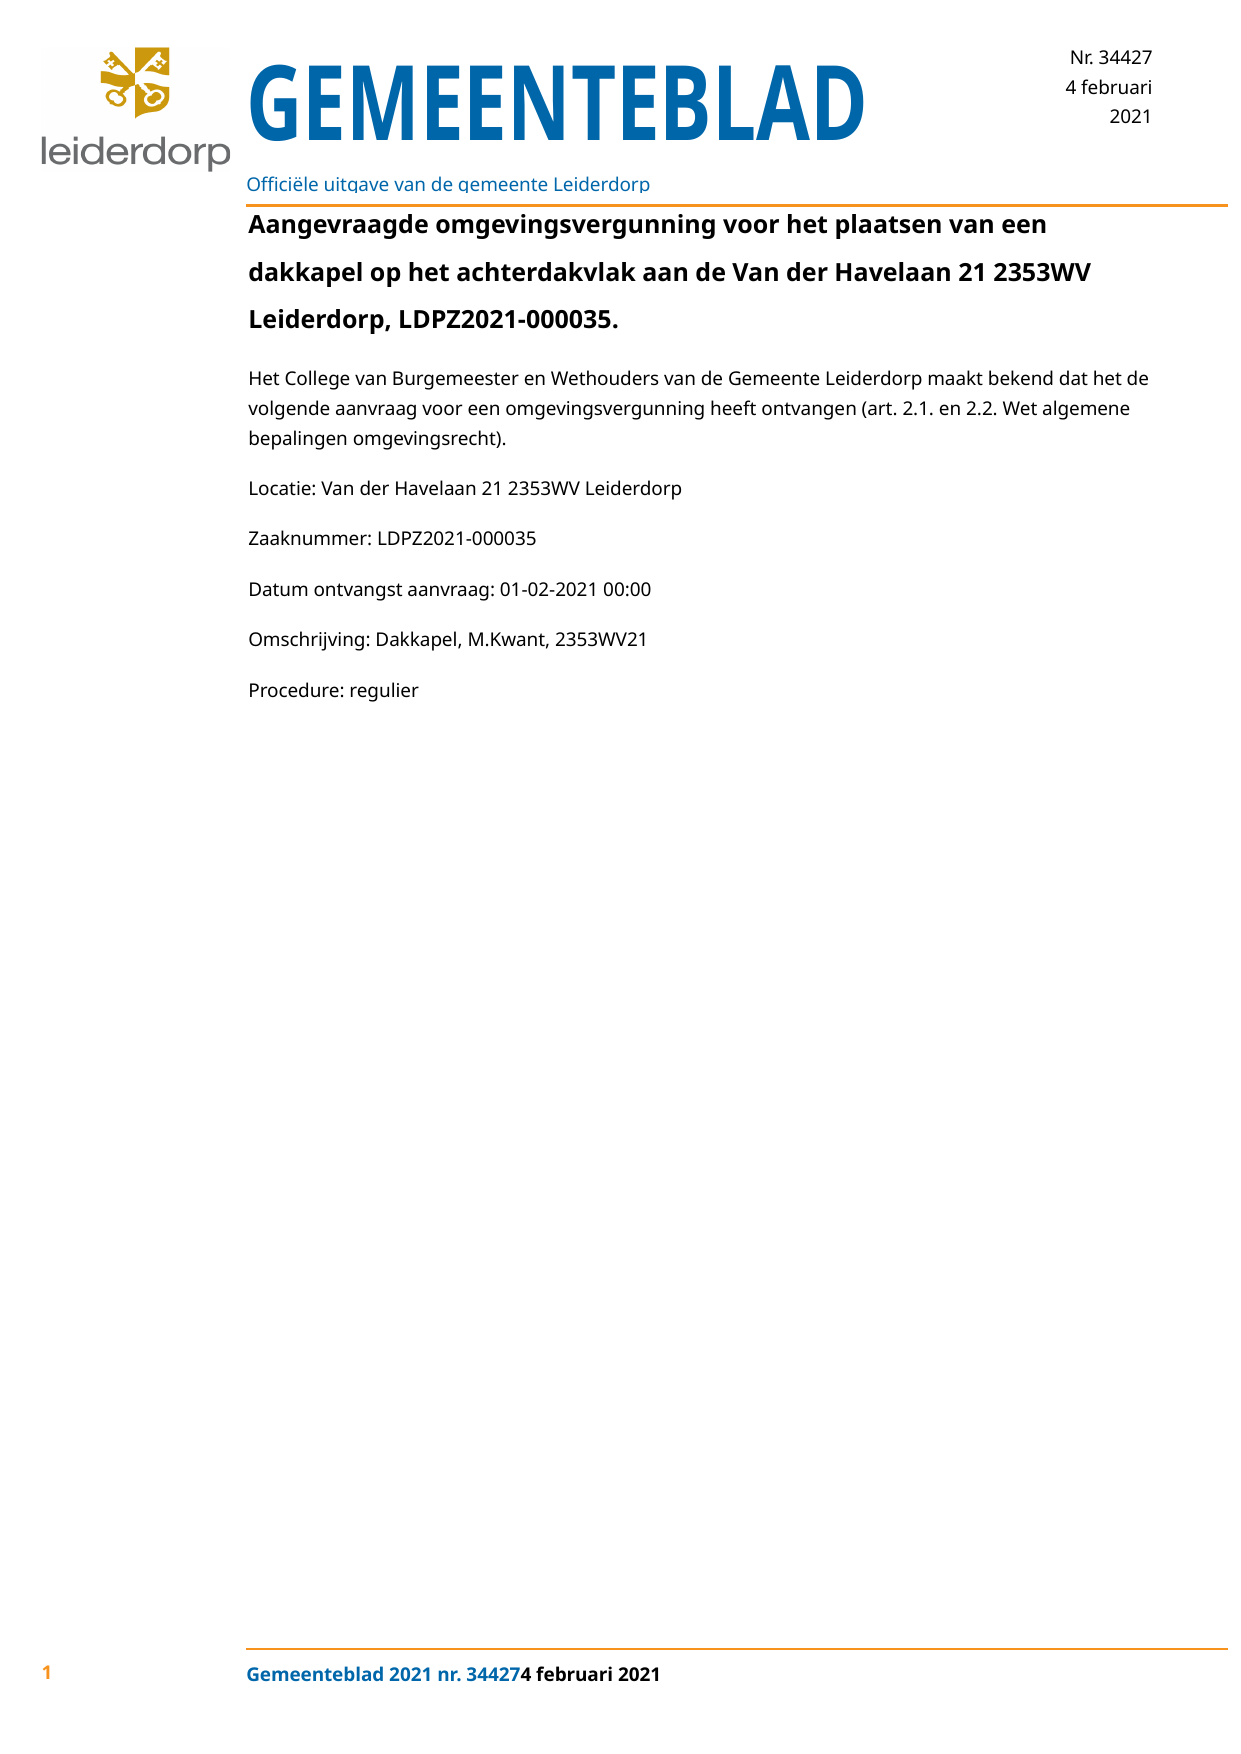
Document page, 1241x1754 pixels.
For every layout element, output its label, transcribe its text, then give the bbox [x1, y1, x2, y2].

text Locatie: Van der Havelaan 21 2353WV Leiderdorp [248, 475, 1152, 501]
text Aangevraagde omgevingsvergunning voor het plaatsen van een dakkapel op het achterdakvlak aan de Van der Havelaan 21 2353WV Leiderdorp, LDPZ2021-000035. [248, 207, 1152, 336]
text Zaaknummer: LDPZ2021-000035 [248, 526, 1152, 551]
picture [41, 47, 231, 172]
text Het College van Burgemeester en Wethouders van de Gemeente Leiderdorp maakt bekend dat het de volgende aanvraag voor een omgevingsvergunning heeft ontvangen (art. 2.1. en 2.2. Wet algemene bepalingen omgevingsrecht). [248, 366, 1152, 450]
text Procedure: regulier [248, 677, 1152, 702]
text Omschrijving: Dakkapel, M.Kwant, 2353WV21 [248, 626, 1152, 652]
text Datum ontvangst aanvraag: 01-02-2021 00:00 [248, 576, 1152, 602]
